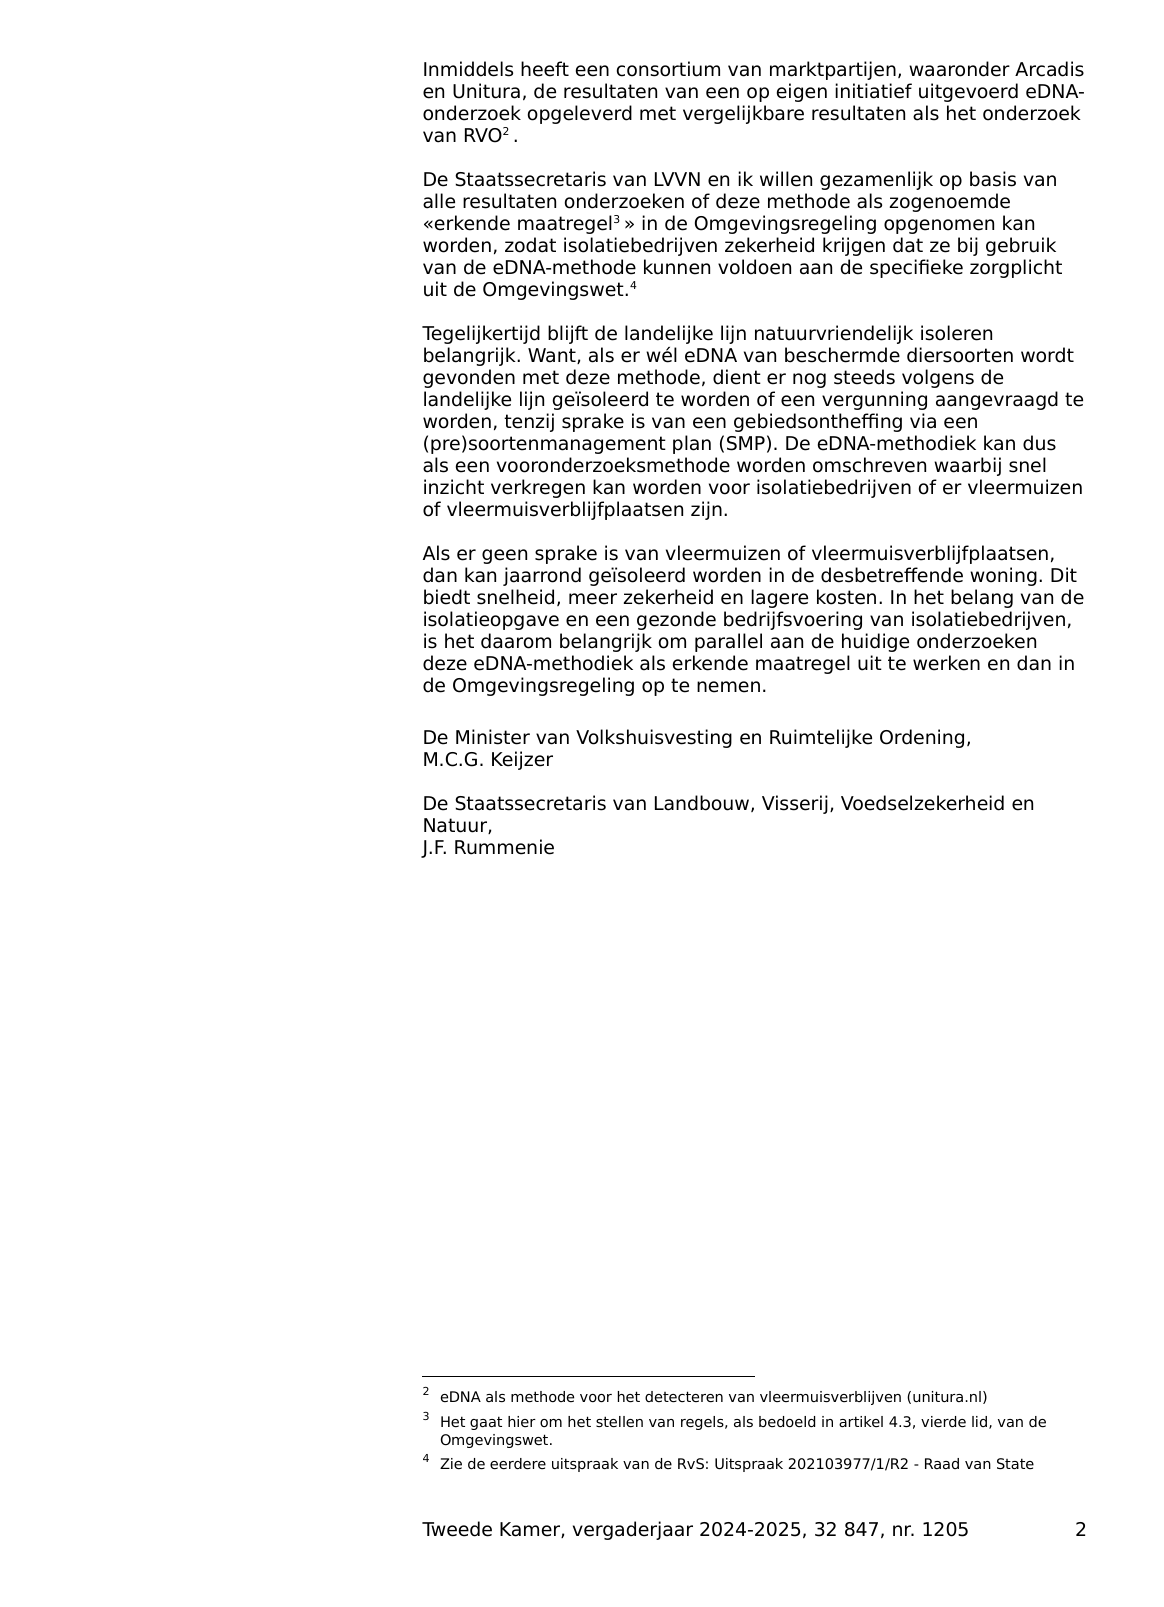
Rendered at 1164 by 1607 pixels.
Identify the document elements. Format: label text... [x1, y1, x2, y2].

text De Staatssecretaris van LVVN en ik willen gezamenlijk op basis van alle resultaten onderzoeken of deze methode als zogenoemde «erkende maatregel» in de Omgevingsregeling opgenomen kan worden, zodat isolatiebedrijven zekerheid krijgen dat ze bij gebruik van de eDNA-methode kunnen voldoen aan de specifieke zorgplicht uit de Omgevingswet. [422, 169, 1087, 301]
text Inmiddels heeft een consortium van marktpartijen, waaronder Arcadis en Unitura, de resultaten van een op eigen initiatief uitgevoerd eDNA-onderzoek opgeleverd met vergelijkbare resultaten als het onderzoek van RVO. [422, 59, 1087, 147]
text eDNA als methode voor het detecteren van vleermuisverblijven (unitura.nl) [422, 1385, 1087, 1407]
text De Minister van Volkshuisvesting en Ruimtelijke Ordening, M.C.G. Keijzer [422, 727, 1087, 771]
text De Staatssecretaris van Landbouw, Visserij, Voedselzekerheid en Natuur, J.F. Rummenie [422, 793, 1087, 859]
text Het gaat hier om het stellen van regels, als bedoeld in artikel 4.3, vierde lid, van de Omgevingswet. [422, 1410, 1087, 1449]
text Zie de eerdere uitspraak van de RvS: Uitspraak 202103977/1/R2 - Raad van State [422, 1452, 1087, 1474]
text Als er geen sprake is van vleermuizen of vleermuisverblijfplaatsen, dan kan jaarrond geïsoleerd worden in de desbetreffende woning. Dit biedt snelheid, meer zekerheid en lagere kosten. In het belang van de isolatieopgave en een gezonde bedrijfsvoering van isolatiebedrijven, is het daarom belangrijk om parallel aan de huidige onderzoeken deze eDNA-methodiek als erkende maatregel uit te werken en dan in de Omgevingsregeling op te nemen. [422, 543, 1087, 697]
text Tegelijkertijd blijft de landelijke lijn natuurvriendelijk isoleren belangrijk. Want, als er wél eDNA van beschermde diersoorten wordt gevonden met deze methode, dient er nog steeds volgens de landelijke lijn geïsoleerd te worden of een vergunning aangevraagd te worden, tenzij sprake is van een gebiedsontheffing via een (pre)soortenmanagement plan (SMP). De eDNA-methodiek kan dus als een vooronderzoeksmethode worden omschreven waarbij snel inzicht verkregen kan worden voor isolatiebedrijven of er vleermuizen of vleermuisverblijfplaatsen zijn. [422, 323, 1087, 521]
